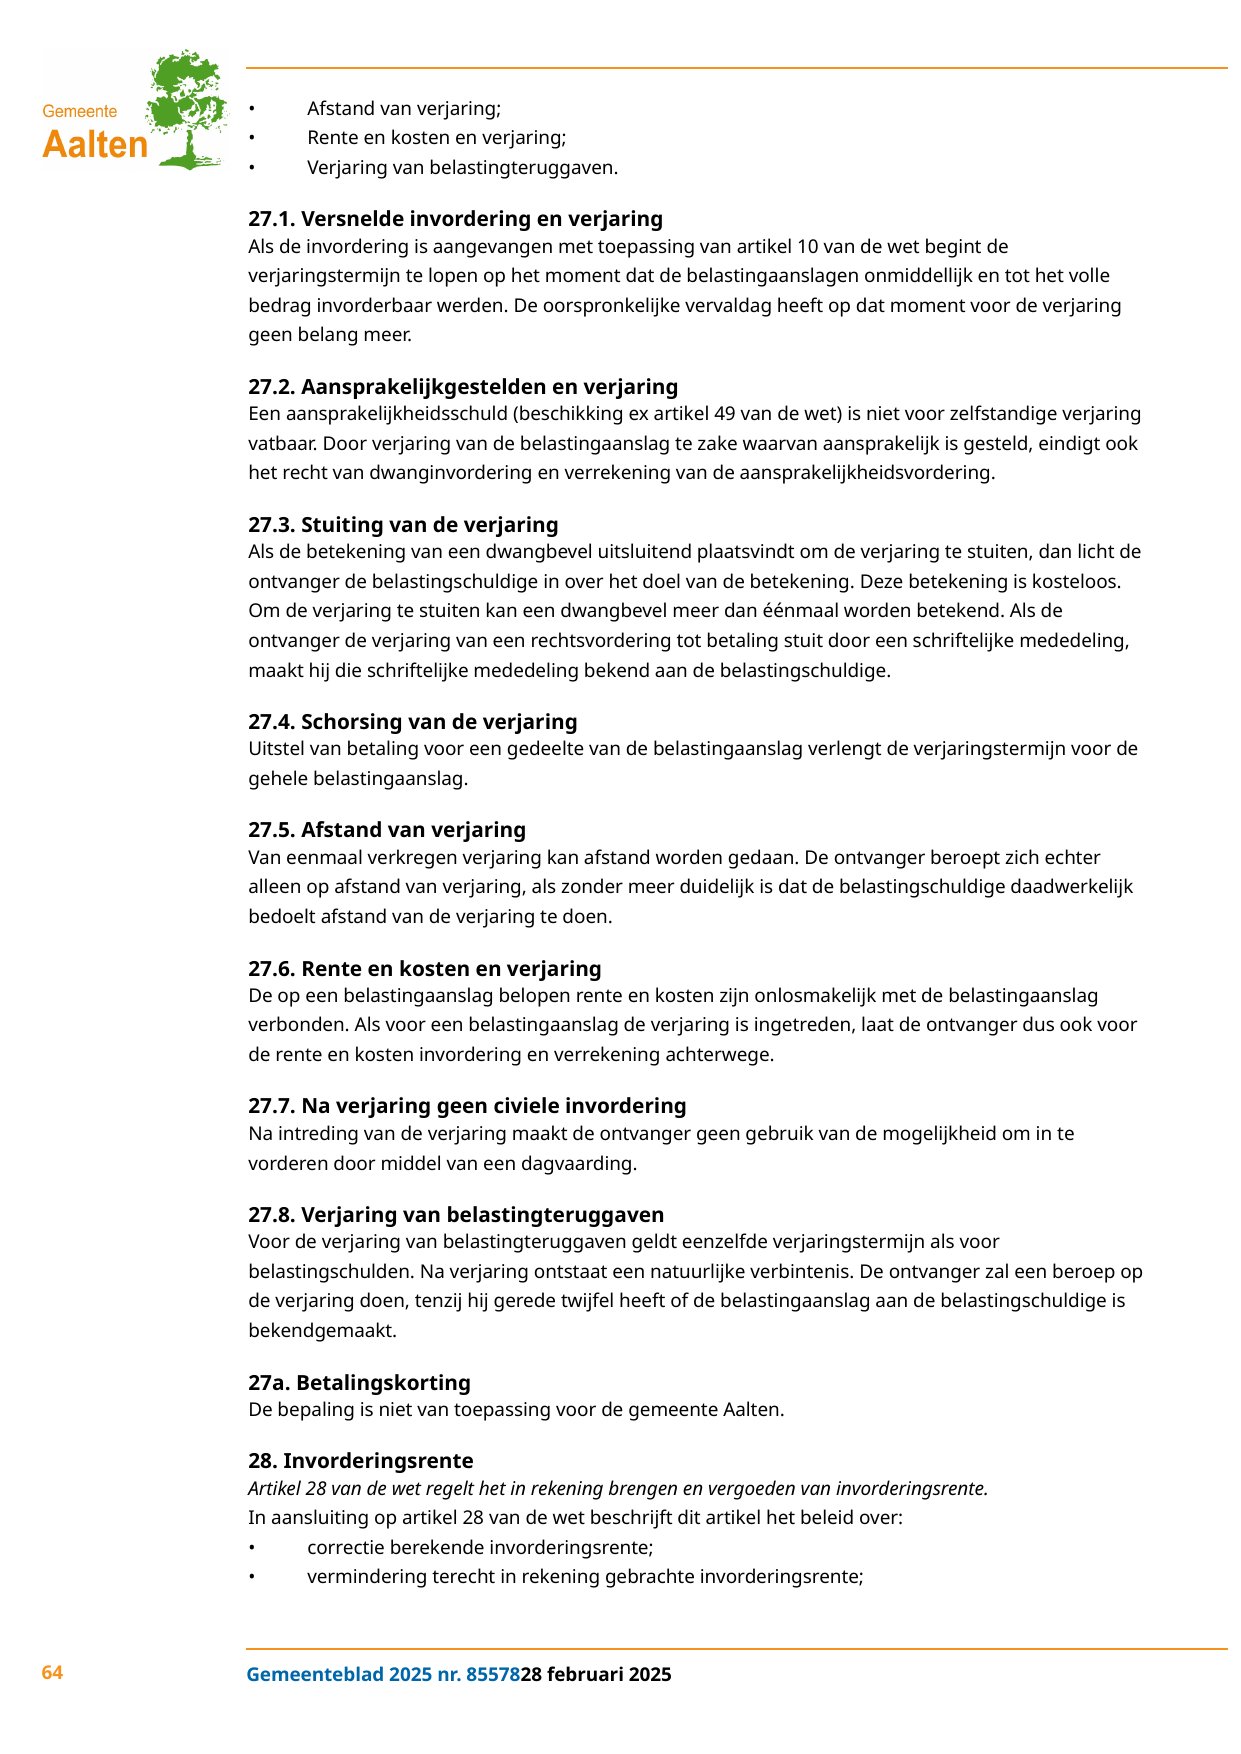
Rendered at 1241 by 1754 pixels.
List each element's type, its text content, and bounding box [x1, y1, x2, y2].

text Als de invordering is aangevangen met toepassing van artikel 10 van de wet begint de verjaringstermijn te lopen op het moment dat de belastingaanslagen onmiddellijk en tot het volle bedrag invorderbaar werden. De oorspronkelijke vervaldag heeft op dat moment voor de verjaring geen belang meer. [248, 233, 1152, 347]
text Een aansprakelijkheidsschuld (beschikking ex artikel 49 van de wet) is niet voor zelfstandige verjaring vatbaar. Door verjaring van de belastingaanslag te zake waarvan aansprakelijk is gesteld, eindigt ook het recht van dwanginvordering en verrekening van de aansprakelijkheidsvordering. [248, 400, 1152, 485]
text 27.1. Versnelde invordering en verjaring [248, 204, 1152, 233]
text 27.7. Na verjaring geen civiele invordering [248, 1092, 1152, 1120]
list correctie berekende invorderingsrente; [248, 1534, 1152, 1560]
list Verjaring van belastingteruggaven. [248, 154, 1152, 180]
text Om de verjaring te stuiten kan een dwangbevel meer dan éénmaal worden betekend. Als de ontvanger de verjaring van een rechtsvordering tot betaling stuit door een schriftelijke mededeling, maakt hij die schriftelijke mededeling bekend aan de belastingschuldige. [248, 598, 1152, 682]
text Als de betekening van een dwangbevel uitsluitend plaatsvindt om de verjaring te stuiten, dan licht de ontvanger de belastingschuldige in over het doel van de betekening. Deze betekening is kosteloos. [248, 538, 1152, 594]
text Voor de verjaring van belastingteruggaven geldt eenzelfde verjaringstermijn als voor belastingschulden. Na verjaring ontstaat een natuurlijke verbintenis. De ontvanger zal een beroep op de verjaring doen, tenzij hij gerede twijfel heeft of de belastingaanslag aan de belastingschuldige is bekendgemaakt. [248, 1228, 1152, 1343]
text 27.4. Schorsing van de verjaring [248, 707, 1152, 736]
text De bepaling is niet van toepassing voor de gemeente Aalten. [248, 1396, 1152, 1422]
text 27.6. Rente en kosten en verjaring [248, 954, 1152, 982]
text Uitstel van betaling voor een gedeelte van de belastingaanslag verlengt de verjaringstermijn voor de gehele belastingaanslag. [248, 736, 1152, 791]
text Artikel 28 van de wet regelt het in rekening brengen en vergoeden van invorderingsrente. [248, 1475, 1152, 1501]
text Na intreding van de verjaring maakt de ontvanger geen gebruik van de mogelijkheid om in te vorderen door middel van een dagvaarding. [248, 1120, 1152, 1175]
text 27.5. Afstand van verjaring [248, 816, 1152, 844]
list Afstand van verjaring; [248, 95, 1152, 121]
list Rente en kosten en verjaring; [248, 124, 1152, 150]
picture [41, 47, 231, 172]
text 27.2. Aansprakelijkgestelden en verjaring [248, 372, 1152, 400]
text In aansluiting op artikel 28 van de wet beschrijft dit artikel het beleid over: [248, 1504, 1152, 1530]
text 27a. Betalingskorting [248, 1368, 1152, 1396]
text Van eenmaal verkregen verjaring kan afstand worden gedaan. De ontvanger beroept zich echter alleen op afstand van verjaring, als zonder meer duidelijk is dat de belastingschuldige daadwerkelijk bedoelt afstand van de verjaring te doen. [248, 844, 1152, 929]
text 27.3. Stuiting van de verjaring [248, 510, 1152, 538]
text 27.8. Verjaring van belastingteruggaven [248, 1200, 1152, 1228]
text 28. Invorderingsrente [248, 1447, 1152, 1475]
list vermindering terecht in rekening gebrachte invorderingsrente; [248, 1564, 1152, 1589]
text De op een belastingaanslag belopen rente en kosten zijn onlosmakelijk met de belastingaanslag verbonden. Als voor een belastingaanslag de verjaring is ingetreden, laat de ontvanger dus ook voor de rente en kosten invordering en verrekening achterwege. [248, 982, 1152, 1067]
